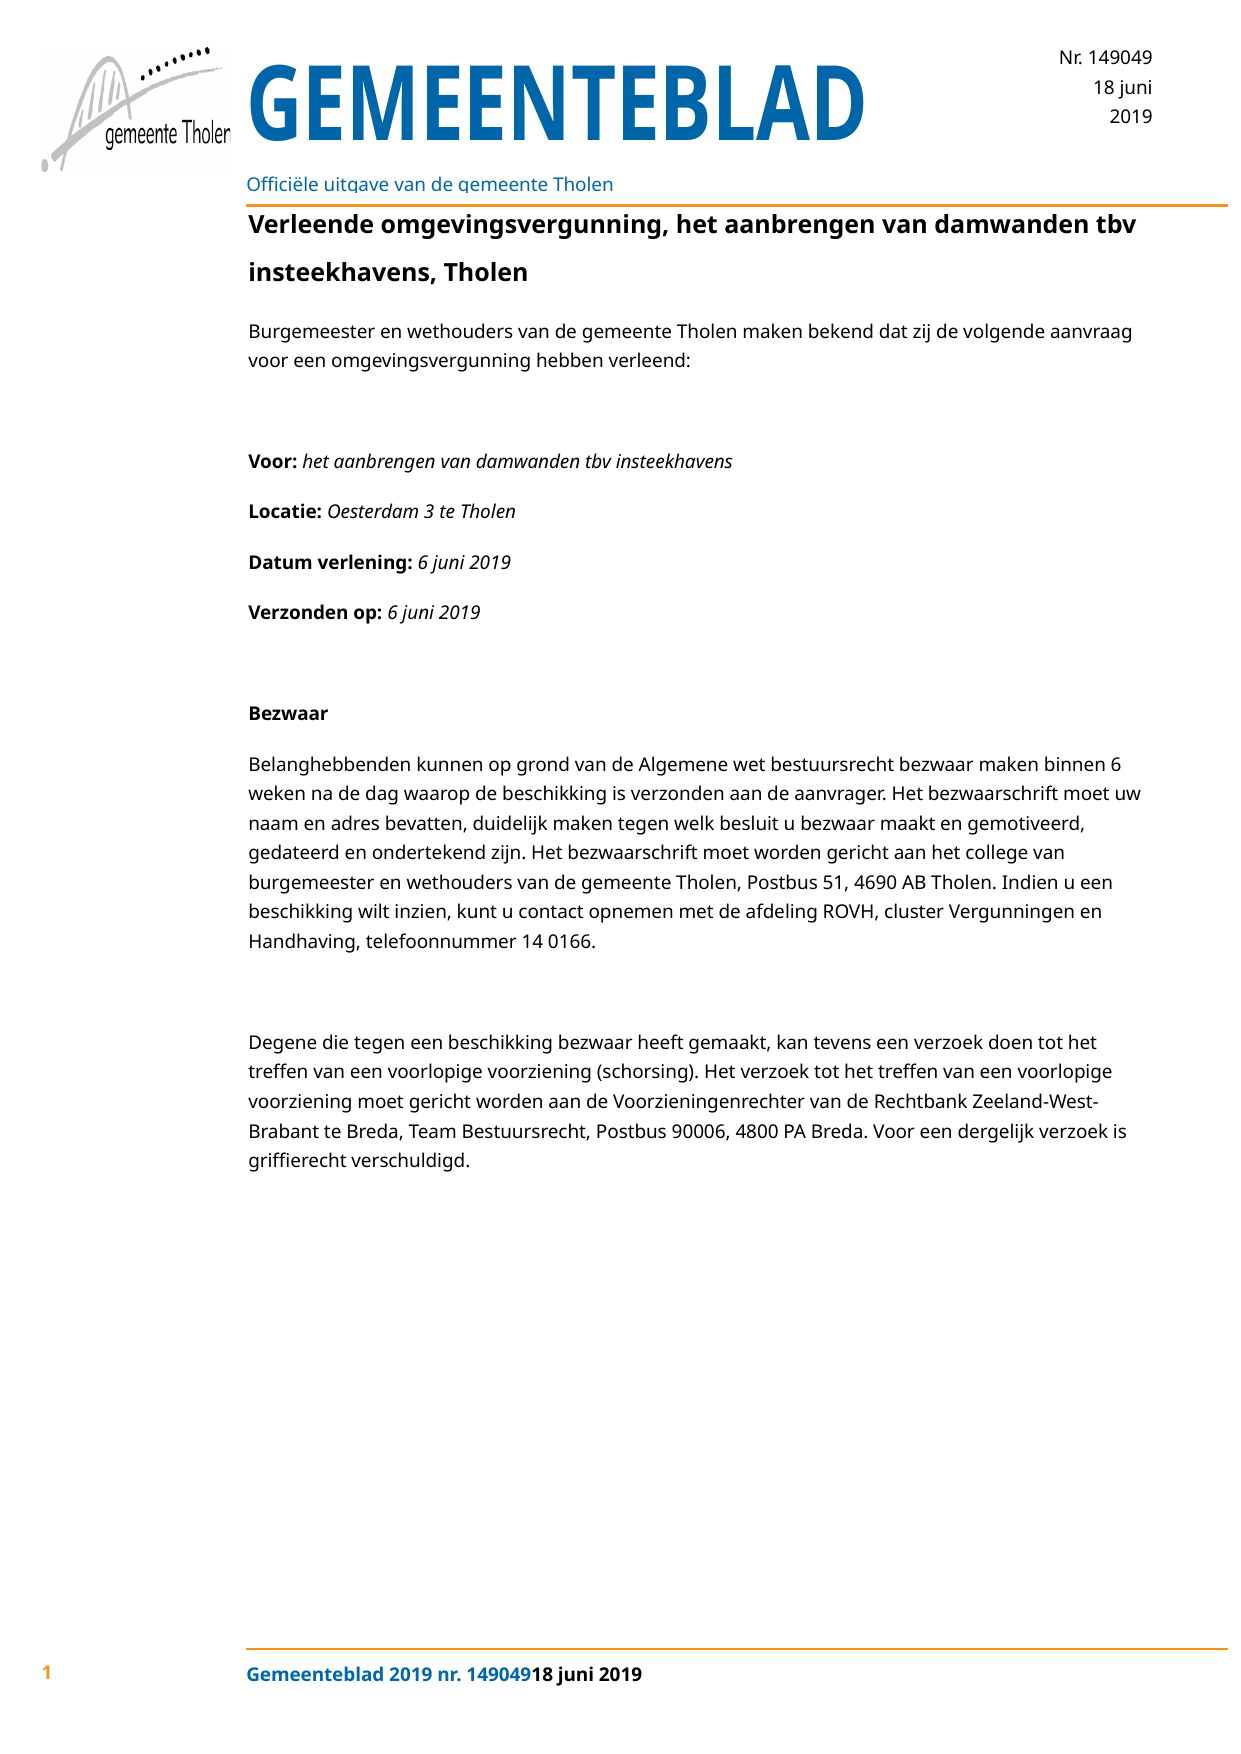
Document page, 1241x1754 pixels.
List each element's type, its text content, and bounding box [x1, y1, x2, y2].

text Datum verlening: 6 juni 2019 [248, 549, 1152, 575]
text Voor: het aanbrengen van damwanden tbv insteekhavens [248, 448, 1152, 474]
text Locatie: Oesterdam 3 te Tholen [248, 499, 1152, 524]
text Verzonden op: 6 juni 2019 [248, 599, 1152, 625]
text Belanghebbenden kunnen op grond van de Algemene wet bestuursrecht bezwaar maken binnen 6 weken na de dag waarop de beschikking is verzonden aan de aanvrager. Het bezwaarschrift moet uw naam en adres bevatten, duidelijk maken tegen welk besluit u bezwaar maakt en gemotiveerd, gedateerd en ondertekend zijn. Het bezwaarschrift moet worden gericht aan het college van burgemeester en wethouders van de gemeente Tholen, Postbus 51, 4690 AB Tholen. Indien u een beschikking wilt inzien, kunt u contact opnemen met de afdeling ROVH, cluster Vergunningen en Handhaving, telefoonnummer 14 0166. [248, 751, 1152, 954]
text Degene die tegen een beschikking bezwaar heeft gemaakt, kan tevens een verzoek doen tot het treffen van een voorlopige voorziening (schorsing). Het verzoek tot het treffen van een voorlopige voorziening moet gericht worden aan de Voorzieningenrechter van de Rechtbank Zeeland-West-Brabant te Breda, Team Bestuursrecht, Postbus 90006, 4800 PA Breda. Voor een dergelijk verzoek is griffierecht verschuldigd. [248, 1029, 1152, 1173]
text Burgemeester en wethouders van de gemeente Tholen maken bekend dat zij de volgende aanvraag voor een omgevingsvergunning hebben verleend: [248, 318, 1152, 373]
text Bezwaar [248, 700, 1152, 726]
text Verleende omgevingsvergunning, het aanbrengen van damwanden tbv insteekhavens, Tholen [248, 207, 1152, 288]
picture [41, 47, 231, 172]
